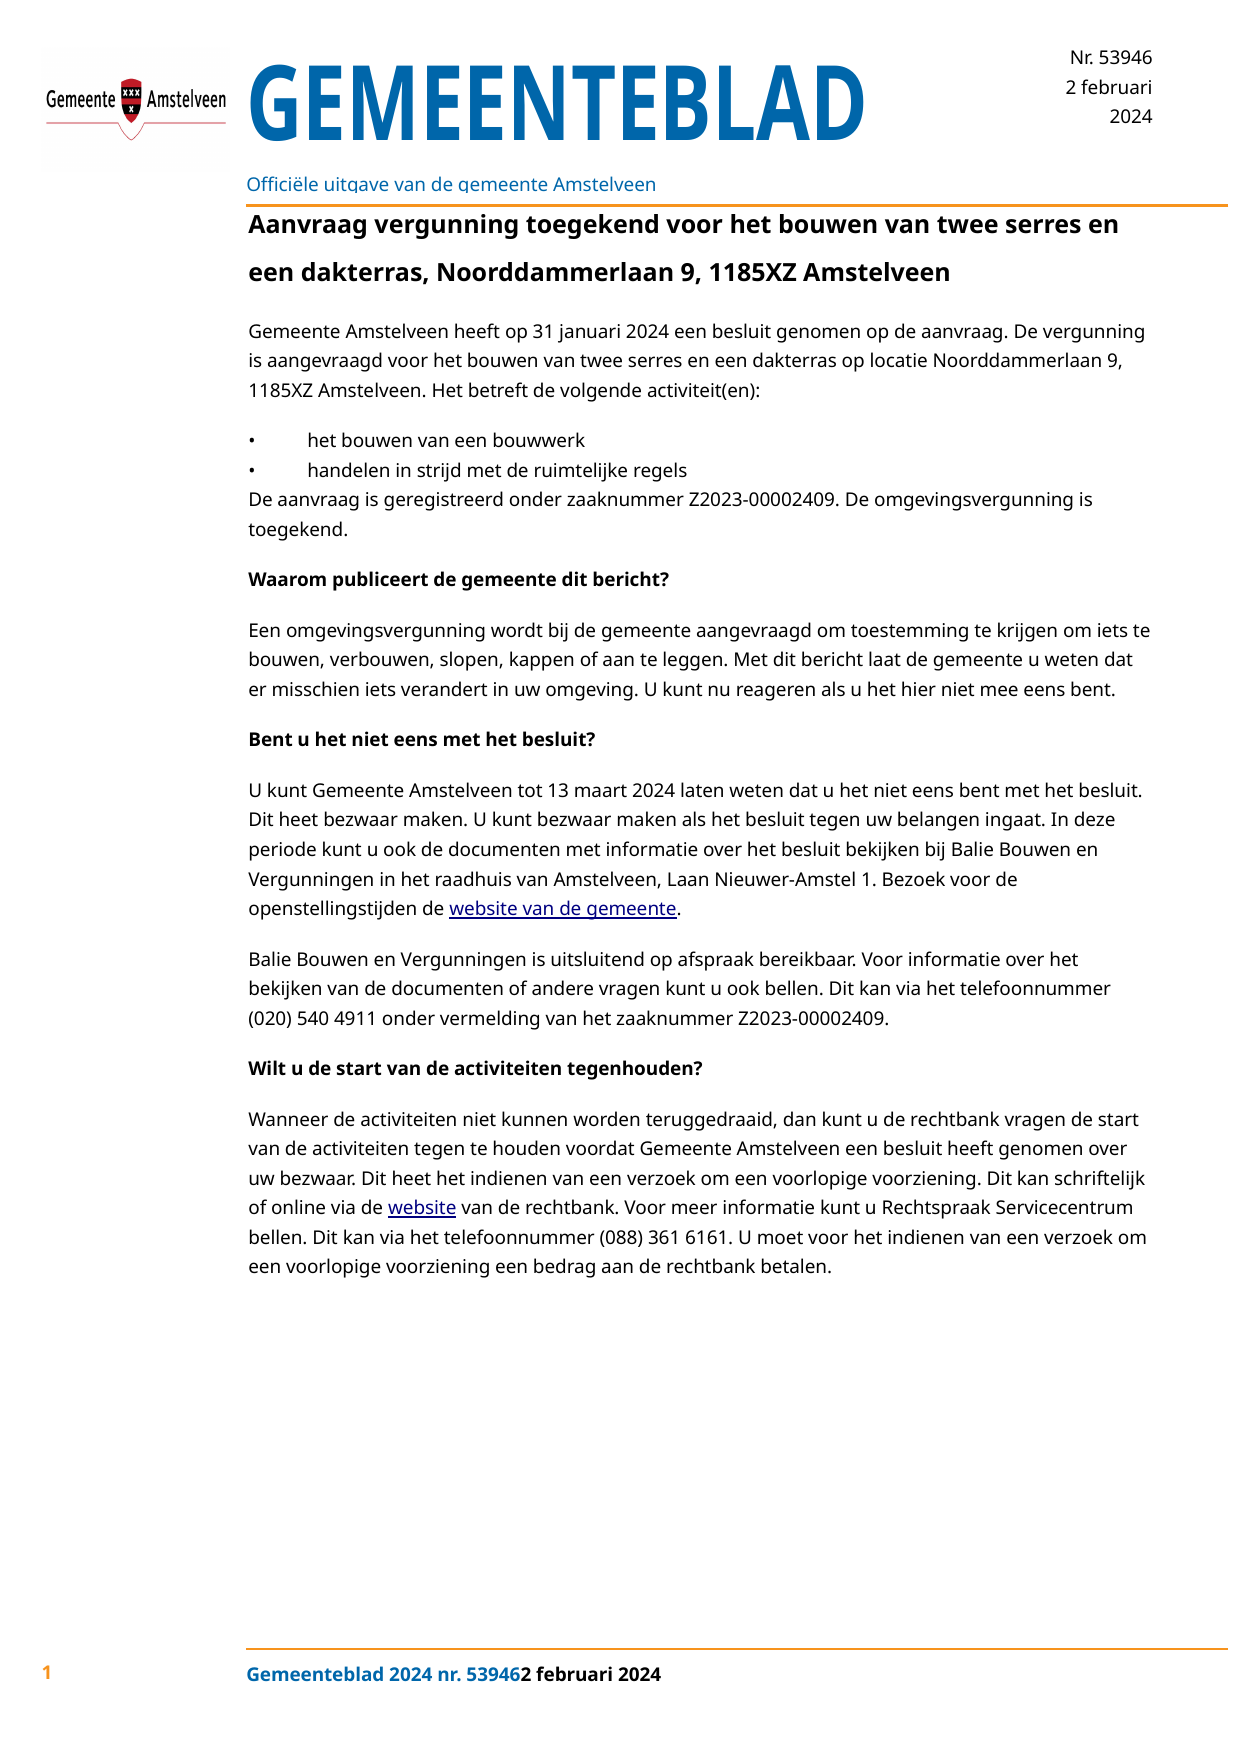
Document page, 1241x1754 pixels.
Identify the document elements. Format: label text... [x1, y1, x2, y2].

text Wilt u de start van de activiteiten tegenhouden? [248, 1055, 1152, 1081]
text Wanneer de activiteiten niet kunnen worden teruggedraaid, dan kunt u de rechtbank vragen de start van de activiteiten tegen te houden voordat Gemeente Amstelveen een besluit heeft genomen over uw bezwaar. Dit heet het indienen van een verzoek om een voorlopige voorziening. Dit kan schriftelijk of online via de website van de rechtbank. Voor meer informatie kunt u Rechtspraak Servicecentrum bellen. Dit kan via het telefoonnummer (088) 361 6161. U moet voor het indienen van een verzoek om een voorlopige voorziening een bedrag aan de rechtbank betalen. [248, 1106, 1152, 1279]
text Aanvraag vergunning toegekend voor het bouwen van twee serres en een dakterras, Noorddammerlaan 9, 1185XZ Amstelveen [248, 207, 1152, 288]
text Gemeente Amstelveen heeft op 31 januari 2024 een besluit genomen op de aanvraag. De vergunning is aangevraagd voor het bouwen van twee serres en een dakterras op locatie Noorddammerlaan 9, 1185XZ Amstelveen. Het betreft de volgende activiteit(en): [248, 318, 1152, 403]
list het bouwen van een bouwwerk [248, 427, 1152, 453]
text Waarom publiceert de gemeente dit bericht? [248, 567, 1152, 592]
text Balie Bouwen en Vergunningen is uitsluitend op afspraak bereikbaar. Voor informatie over het bekijken van de documenten of andere vragen kunt u ook bellen. Dit kan via het telefoonnummer (020) 540 4911 onder vermelding van het zaaknummer Z2023-00002409. [248, 946, 1152, 1031]
picture [41, 47, 231, 172]
text Een omgevingsvergunning wordt bij de gemeente aangevraagd om toestemming te krijgen om iets te bouwen, verbouwen, slopen, kappen of aan te leggen. Met dit bericht laat de gemeente u weten dat er misschien iets verandert in uw omgeving. U kunt nu reageren als u het hier niet mee eens bent. [248, 617, 1152, 702]
text De aanvraag is geregistreerd onder zaaknummer Z2023-00002409. De omgevingsvergunning is toegekend. [248, 487, 1152, 542]
list handelen in strijd met de ruimtelijke regels [248, 457, 1152, 483]
text Bent u het niet eens met het besluit? [248, 727, 1152, 752]
text U kunt Gemeente Amstelveen tot 13 maart 2024 laten weten dat u het niet eens bent met het besluit. Dit heet bezwaar maken. U kunt bezwaar maken als het besluit tegen uw belangen ingaat. In deze periode kunt u ook de documenten met informatie over het besluit bekijken bij Balie Bouwen en Vergunningen in het raadhuis van Amstelveen, Laan Nieuwer-Amstel 1. Bezoek voor de openstellingstijden de website van de gemeente. [248, 777, 1152, 921]
